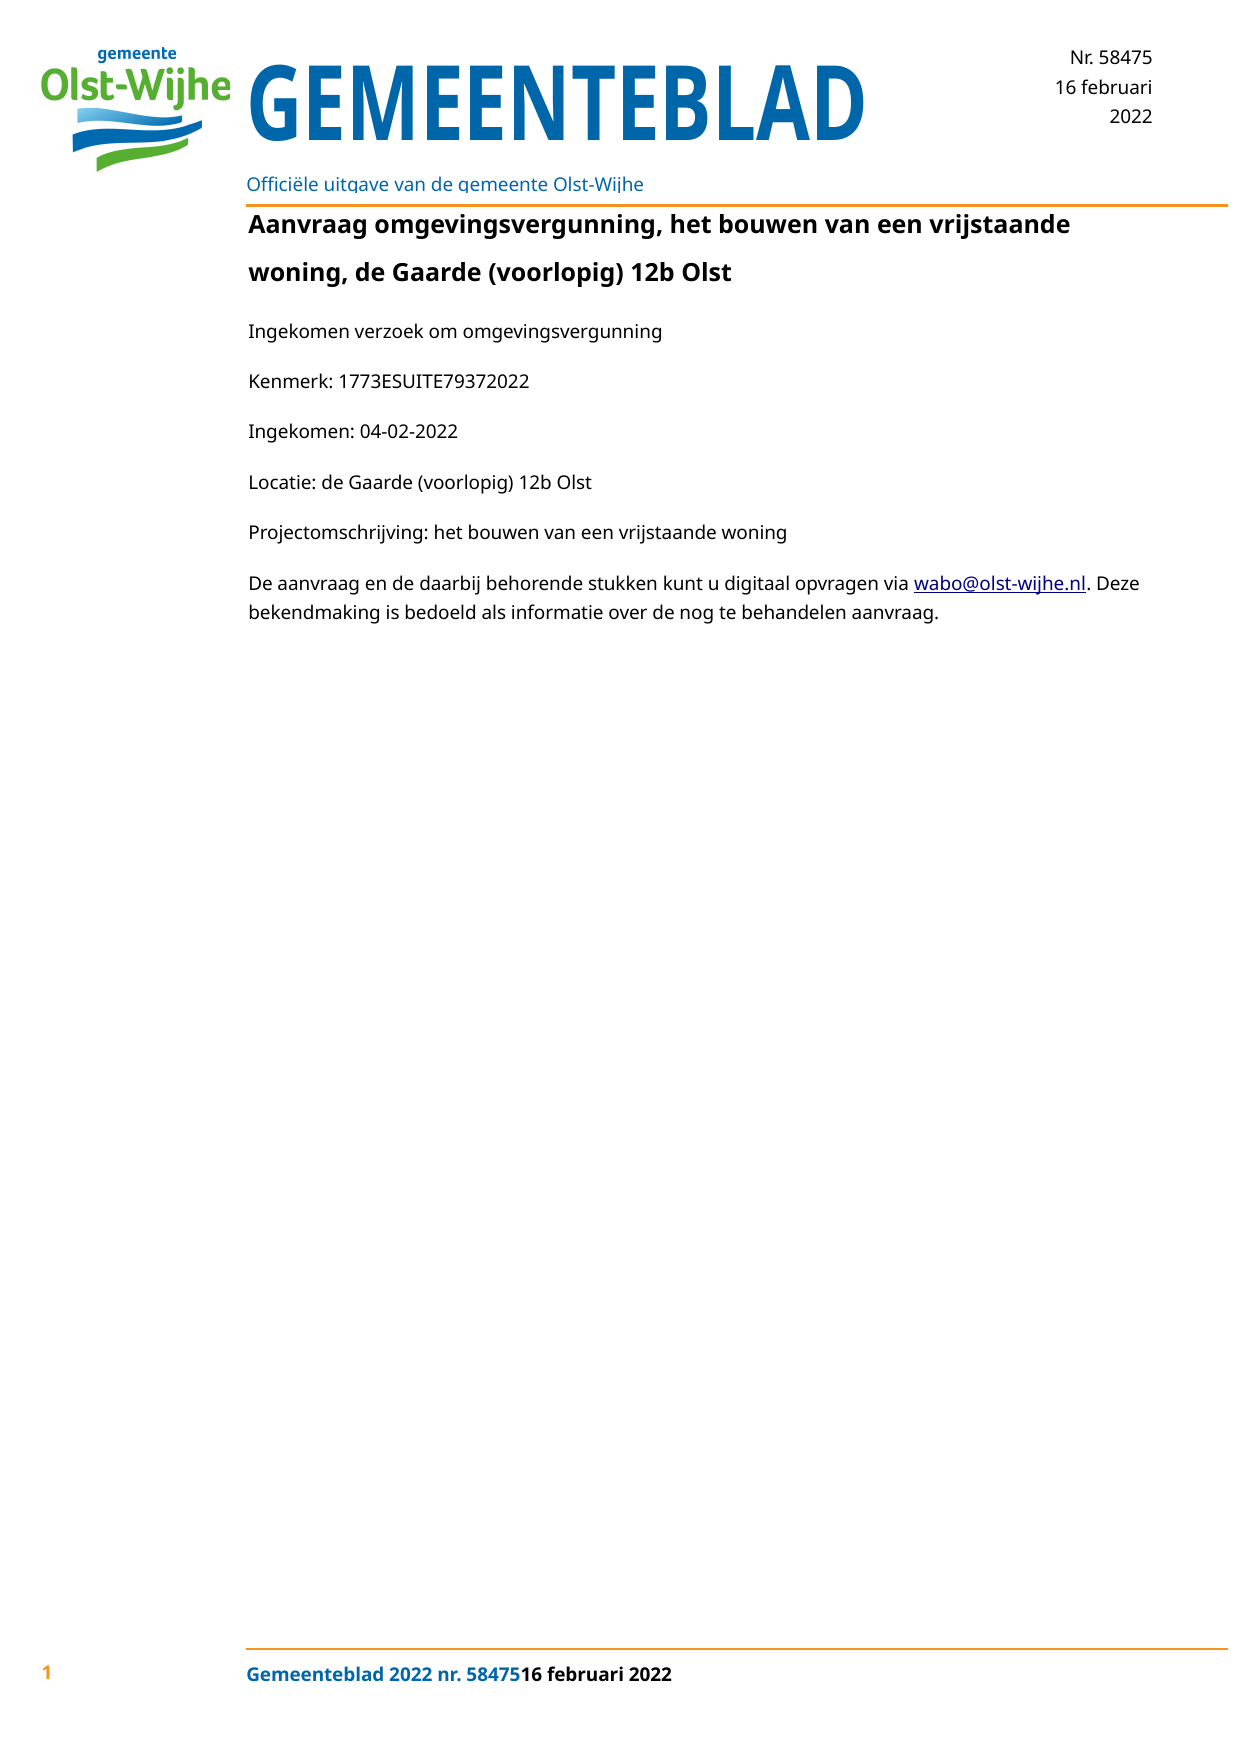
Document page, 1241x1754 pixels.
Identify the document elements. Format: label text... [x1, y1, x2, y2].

text Aanvraag omgevingsvergunning, het bouwen van een vrijstaande woning, de Gaarde (voorlopig) 12b Olst [248, 207, 1152, 288]
text Kenmerk: 1773ESUITE79372022 [248, 368, 1152, 394]
text Ingekomen verzoek om omgevingsvergunning [248, 318, 1152, 344]
text De aanvraag en de daarbij behorende stukken kunt u digitaal opvragen via wabo@olst-wijhe.nl. Deze bekendmaking is bedoeld als informatie over de nog te behandelen aanvraag. [248, 570, 1152, 625]
text Locatie: de Gaarde (voorlopig) 12b Olst [248, 469, 1152, 495]
picture [41, 47, 231, 172]
text Projectomschrijving: het bouwen van een vrijstaande woning [248, 519, 1152, 545]
text Ingekomen: 04-02-2022 [248, 419, 1152, 444]
